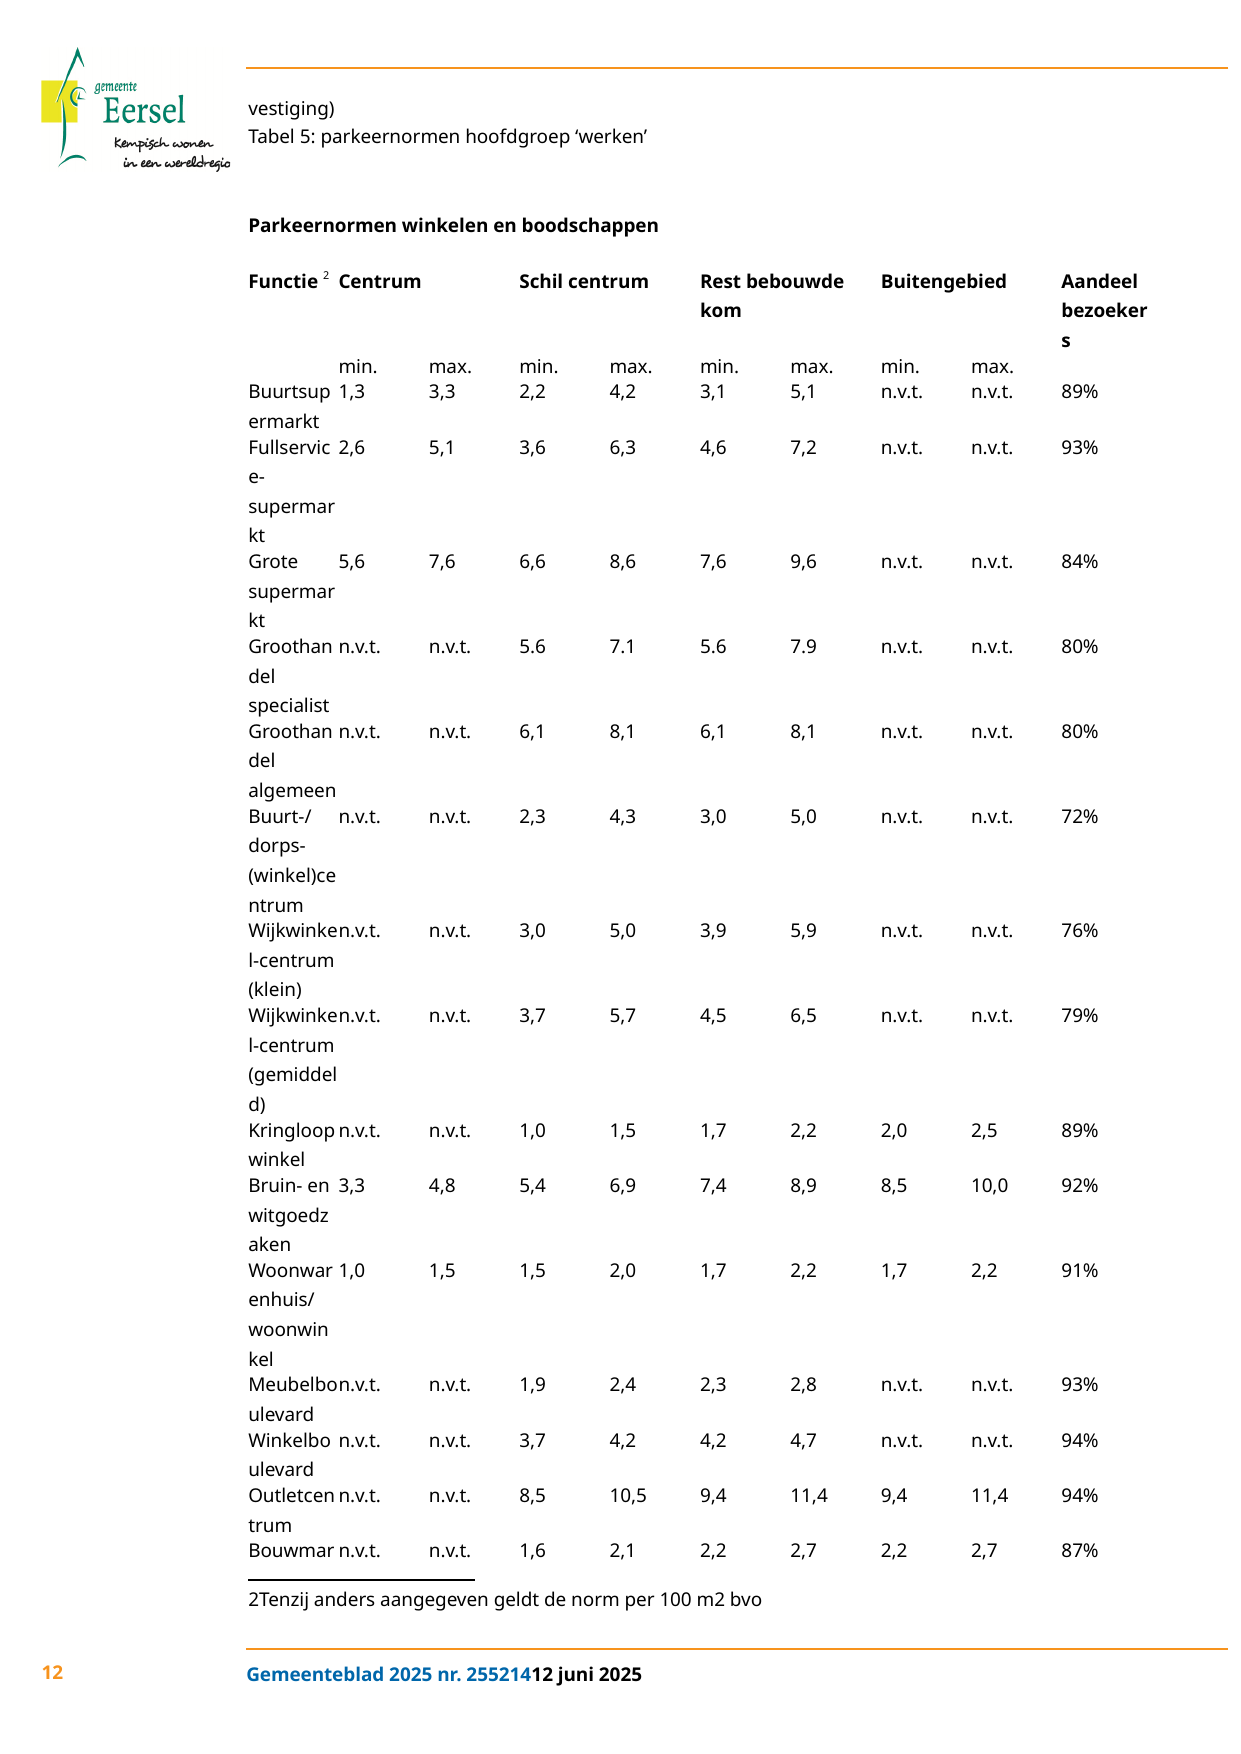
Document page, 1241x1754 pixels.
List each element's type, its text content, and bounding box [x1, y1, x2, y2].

table_cell n.v.t. [429, 1117, 519, 1172]
table_cell n.v.t. [429, 1482, 519, 1537]
table_cell 5,0 [609, 918, 700, 1002]
table_cell [971, 95, 1061, 121]
table_cell 4,7 [790, 1427, 881, 1482]
table_cell Kringloopwinkel [248, 1117, 338, 1172]
table_cell 5.6 [700, 633, 790, 718]
table_header Functie [248, 268, 338, 353]
table_cell n.v.t. [881, 803, 971, 917]
table_cell 87% [1061, 1538, 1152, 1563]
table_cell 84% [1061, 548, 1152, 633]
table_cell n.v.t. [429, 803, 519, 917]
table_cell 5,9 [790, 918, 881, 1002]
table_cell 5,4 [519, 1172, 609, 1257]
table_cell 6,1 [700, 718, 790, 803]
table_cell [429, 95, 519, 121]
table_cell 5,6 [338, 548, 429, 633]
table_cell 3,7 [519, 1003, 609, 1117]
table_cell n.v.t. [971, 633, 1061, 718]
table_cell n.v.t. [338, 1117, 429, 1172]
table_cell 94% [1061, 1427, 1152, 1482]
table_cell min. [881, 353, 971, 378]
table_cell 5,1 [429, 434, 519, 548]
table_cell 2,2 [519, 379, 609, 434]
table_cell n.v.t. [971, 718, 1061, 803]
table_header Buitengebied [881, 268, 1061, 353]
table_cell 2,1 [609, 1538, 700, 1563]
table_cell 2,4 [609, 1372, 700, 1427]
table_cell [609, 95, 700, 121]
table_cell 1,5 [429, 1257, 519, 1372]
table_cell 2,0 [881, 1117, 971, 1172]
table_cell 6,1 [519, 718, 609, 803]
table_cell n.v.t. [338, 1427, 429, 1482]
table_cell 7,6 [429, 548, 519, 633]
table_cell max. [790, 353, 881, 378]
table_cell n.v.t. [429, 918, 519, 1002]
table_cell 7,2 [790, 434, 881, 548]
table_cell 1,7 [700, 1117, 790, 1172]
table_cell 2,2 [790, 1117, 881, 1172]
picture [41, 47, 231, 172]
table_cell - [1061, 95, 1152, 121]
table_cell n.v.t. [881, 379, 971, 434]
table_cell [338, 95, 429, 121]
table_cell 8,6 [609, 548, 700, 633]
table_cell 3,0 [700, 803, 790, 917]
table_cell 2,6 [338, 434, 429, 548]
table_cell 8,9 [790, 1172, 881, 1257]
table_cell 10,0 [971, 1172, 1061, 1257]
table_cell [1061, 353, 1152, 378]
table_cell 2,7 [790, 1538, 881, 1563]
table_cell 2,8 [790, 1372, 881, 1427]
table_cell [700, 95, 790, 121]
table_cell 5.6 [519, 633, 609, 718]
table_cell 4,2 [700, 1427, 790, 1482]
table_cell 2,5 [971, 1117, 1061, 1172]
table_header Centrum [338, 268, 519, 353]
table_cell 1,9 [519, 1372, 609, 1427]
table_cell Grote supermarkt [248, 548, 338, 633]
table_cell 7.1 [609, 633, 700, 718]
table_cell 89% [1061, 379, 1152, 434]
table_cell 3,7 [519, 1427, 609, 1482]
table_cell 8,5 [881, 1172, 971, 1257]
table_cell n.v.t. [338, 718, 429, 803]
table_cell n.v.t. [971, 434, 1061, 548]
table_cell 93% [1061, 1372, 1152, 1427]
table_cell Meubelboulevard [248, 1372, 338, 1427]
table_cell n.v.t. [881, 434, 971, 548]
table_cell n.v.t. [971, 803, 1061, 917]
table_cell 79% [1061, 1003, 1152, 1117]
table_cell 7.9 [790, 633, 881, 718]
table_cell 11,4 [971, 1482, 1061, 1537]
table_cell [248, 353, 338, 378]
table_cell n.v.t. [971, 1003, 1061, 1117]
table_cell 5,0 [790, 803, 881, 917]
table_cell n.v.t. [881, 633, 971, 718]
table_cell 1,7 [881, 1257, 971, 1372]
table_cell 80% [1061, 633, 1152, 718]
table_cell 3,1 [700, 379, 790, 434]
table_cell 9,6 [790, 548, 881, 633]
table_cell 8,5 [519, 1482, 609, 1537]
table_cell 1,6 [519, 1538, 609, 1563]
table_header Aandeel bezoekers [1061, 268, 1152, 353]
table_cell Fullservice-supermarkt [248, 434, 338, 548]
table_cell 2,7 [971, 1538, 1061, 1563]
table_cell 6,9 [609, 1172, 700, 1257]
table_cell n.v.t. [971, 1427, 1061, 1482]
table_cell 9,4 [700, 1482, 790, 1537]
table_cell 2,2 [790, 1257, 881, 1372]
table_cell n.v.t. [338, 803, 429, 917]
table_cell n.v.t. [881, 548, 971, 633]
table_cell n.v.t. [881, 1372, 971, 1427]
table_cell 80% [1061, 718, 1152, 803]
table_cell Winkelboulevard [248, 1427, 338, 1482]
table_cell 4,8 [429, 1172, 519, 1257]
table_cell n.v.t. [971, 379, 1061, 434]
table_cell 92% [1061, 1172, 1152, 1257]
table_cell Bruin- en witgoedzaken [248, 1172, 338, 1257]
table_cell 11,4 [790, 1482, 881, 1537]
table_cell 5,1 [790, 379, 881, 434]
table_cell 1,5 [609, 1117, 700, 1172]
table_cell 1,3 [338, 379, 429, 434]
table_cell 5,7 [609, 1003, 700, 1117]
table_header Rest bebouwde kom [700, 268, 881, 353]
table_cell 9,4 [881, 1482, 971, 1537]
table_cell n.v.t. [881, 1003, 971, 1117]
table_cell 3,3 [338, 1172, 429, 1257]
table_cell [519, 95, 609, 121]
table_cell 3,3 [429, 379, 519, 434]
table_cell 3,9 [700, 918, 790, 1002]
table_cell n.v.t. [881, 918, 971, 1002]
table_cell 6,3 [609, 434, 700, 548]
table_cell 1,0 [338, 1257, 429, 1372]
text Tabel 5: parkeernormen hoofdgroep ‘werken’ [248, 124, 1152, 149]
table_cell n.v.t. [971, 918, 1061, 1002]
table_cell n.v.t. [881, 718, 971, 803]
table_cell 2,3 [519, 803, 609, 917]
table_cell Groothandel algemeen [248, 718, 338, 803]
table_cell 2,0 [609, 1257, 700, 1372]
table_cell n.v.t. [338, 1372, 429, 1427]
table_cell n.v.t. [338, 1003, 429, 1117]
table_cell n.v.t. [338, 1538, 429, 1563]
table_cell 4,3 [609, 803, 700, 917]
table_cell 1,7 [700, 1257, 790, 1372]
table_cell 76% [1061, 918, 1152, 1002]
table_cell 93% [1061, 434, 1152, 548]
table_cell 4,2 [609, 379, 700, 434]
table_cell [881, 95, 971, 121]
table_cell 8,1 [609, 718, 700, 803]
table_cell Woonwarenhuis/ woonwinkel [248, 1257, 338, 1372]
text Parkeernormen winkelen en boodschappen [248, 212, 1152, 238]
table_cell n.v.t. [429, 1427, 519, 1482]
table_cell n.v.t. [429, 1372, 519, 1427]
table_cell 4,6 [700, 434, 790, 548]
table_cell 89% [1061, 1117, 1152, 1172]
table_cell 2,2 [971, 1257, 1061, 1372]
table_cell n.v.t. [971, 1372, 1061, 1427]
table_cell n.v.t. [971, 548, 1061, 633]
table_cell Buurt-/dorps-(winkel)centrum [248, 803, 338, 917]
table_cell Wijkwinkel-centrum (klein) [248, 918, 338, 1002]
table_cell 2,2 [881, 1538, 971, 1563]
table_cell 3,6 [519, 434, 609, 548]
table_header Schil centrum [519, 268, 700, 353]
table_cell 7,4 [700, 1172, 790, 1257]
table_cell n.v.t. [881, 1427, 971, 1482]
table_cell max. [971, 353, 1061, 378]
table_cell 1,5 [519, 1257, 609, 1372]
table_cell n.v.t. [338, 918, 429, 1002]
table_cell 2,3 [700, 1372, 790, 1427]
table_cell vestiging) [248, 95, 338, 121]
table_cell min. [519, 353, 609, 378]
table_cell 6,5 [790, 1003, 881, 1117]
table_cell 4,5 [700, 1003, 790, 1117]
table_cell min. [700, 353, 790, 378]
table_cell [790, 95, 881, 121]
table_cell n.v.t. [338, 1482, 429, 1537]
table_cell 91% [1061, 1257, 1152, 1372]
table_cell 3,0 [519, 918, 609, 1002]
table_cell n.v.t. [429, 718, 519, 803]
table_cell 72% [1061, 803, 1152, 917]
table_cell Groothandel specialist [248, 633, 338, 718]
table_cell 94% [1061, 1482, 1152, 1537]
table_cell Outletcentrum [248, 1482, 338, 1537]
table_cell n.v.t. [429, 633, 519, 718]
table_cell Buurtsupermarkt [248, 379, 338, 434]
table_cell n.v.t. [338, 633, 429, 718]
table_cell max. [609, 353, 700, 378]
table_cell n.v.t. [429, 1003, 519, 1117]
table_cell 4,2 [609, 1427, 700, 1482]
table_cell 10,5 [609, 1482, 700, 1537]
table_cell 6,6 [519, 548, 609, 633]
table_cell n.v.t. [429, 1538, 519, 1563]
table_cell min. [338, 353, 429, 378]
table_cell Wijkwinkel-centrum (gemiddeld) [248, 1003, 338, 1117]
table_cell 2,2 [700, 1538, 790, 1563]
table_cell max. [429, 353, 519, 378]
table_cell 8,1 [790, 718, 881, 803]
table_cell 7,6 [700, 548, 790, 633]
table_cell Bouwmar [248, 1538, 338, 1563]
table_cell 1,0 [519, 1117, 609, 1172]
